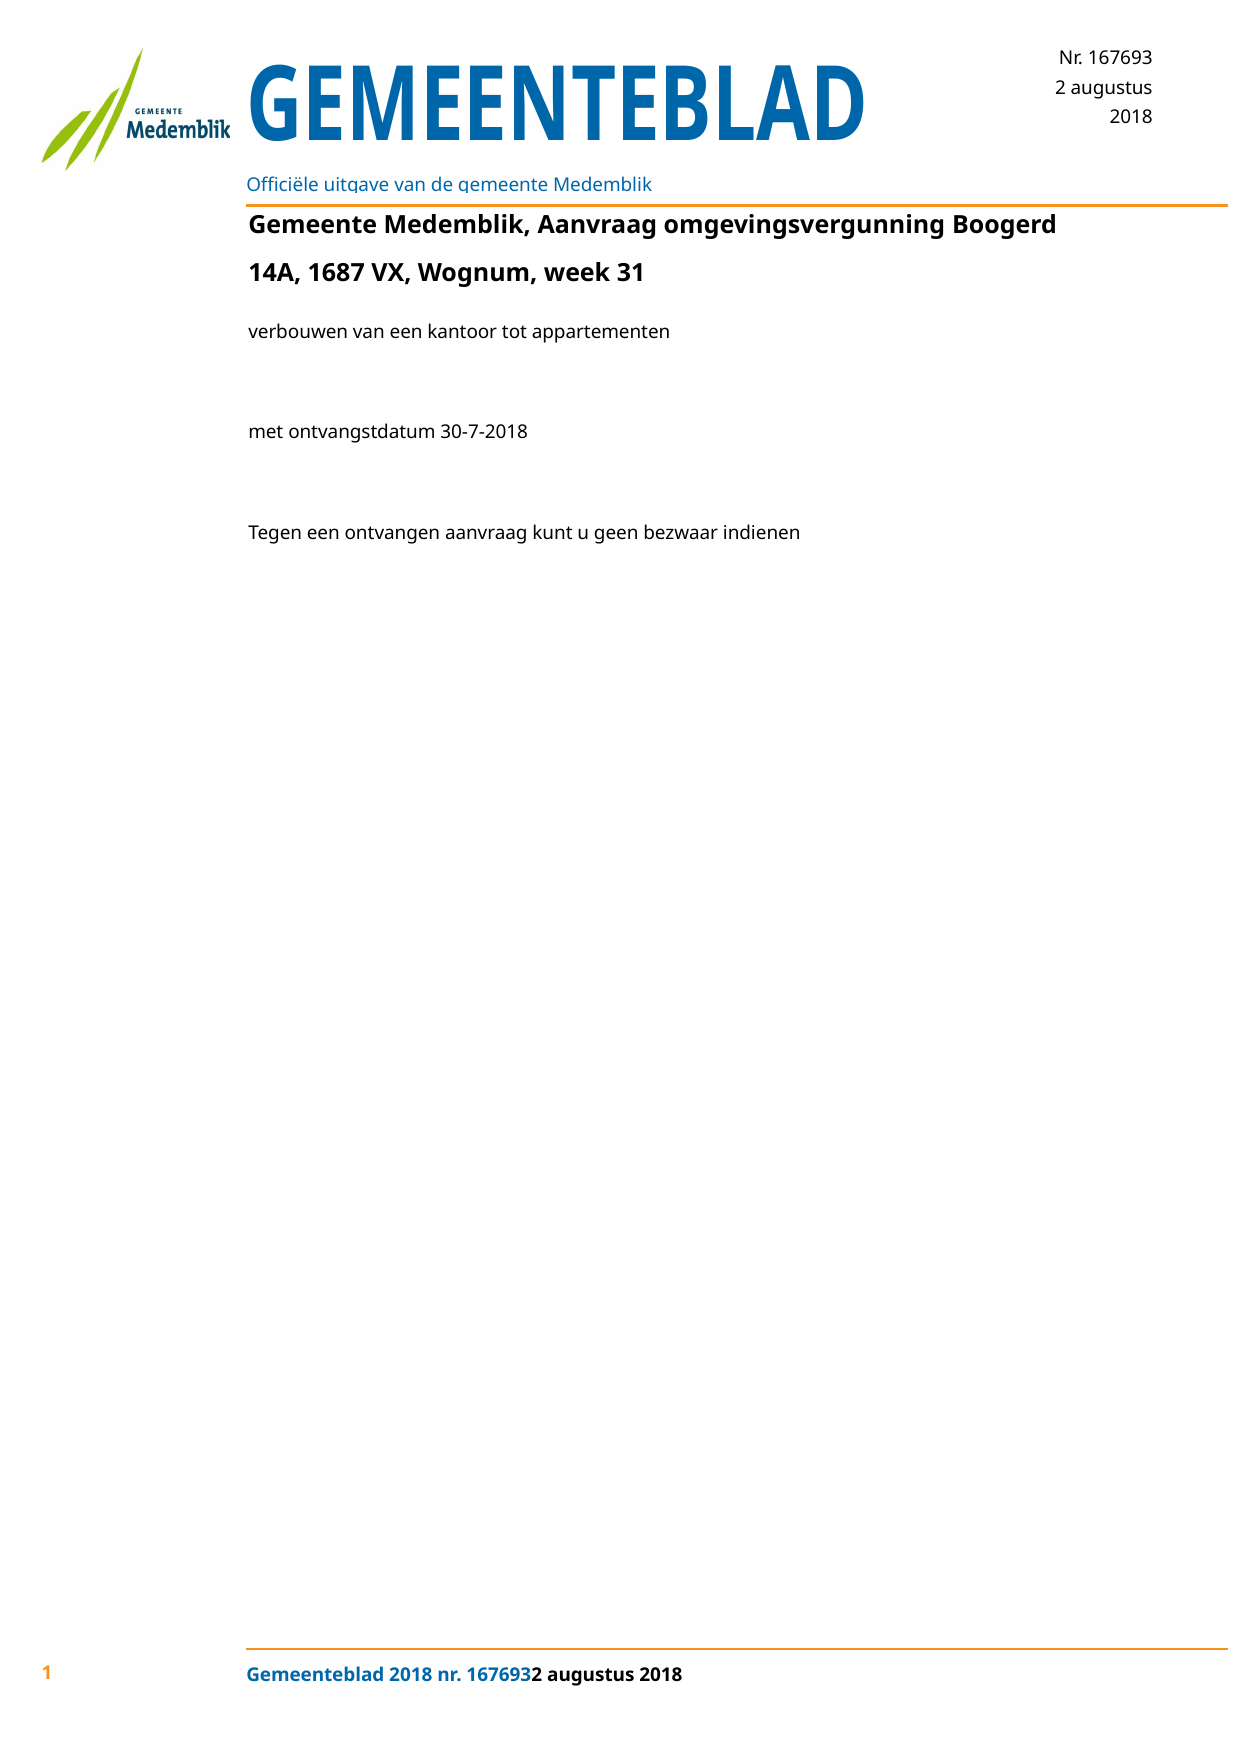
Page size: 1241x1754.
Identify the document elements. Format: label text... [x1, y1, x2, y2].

picture [41, 47, 231, 172]
text met ontvangstdatum 30-7-2018 [248, 419, 1152, 444]
text verbouwen van een kantoor tot appartementen [248, 318, 1152, 344]
text Tegen een ontvangen aanvraag kunt u geen bezwaar indienen [248, 519, 1152, 545]
text Gemeente Medemblik, Aanvraag omgevingsvergunning Boogerd 14A, 1687 VX, Wognum, week 31 [248, 207, 1152, 288]
